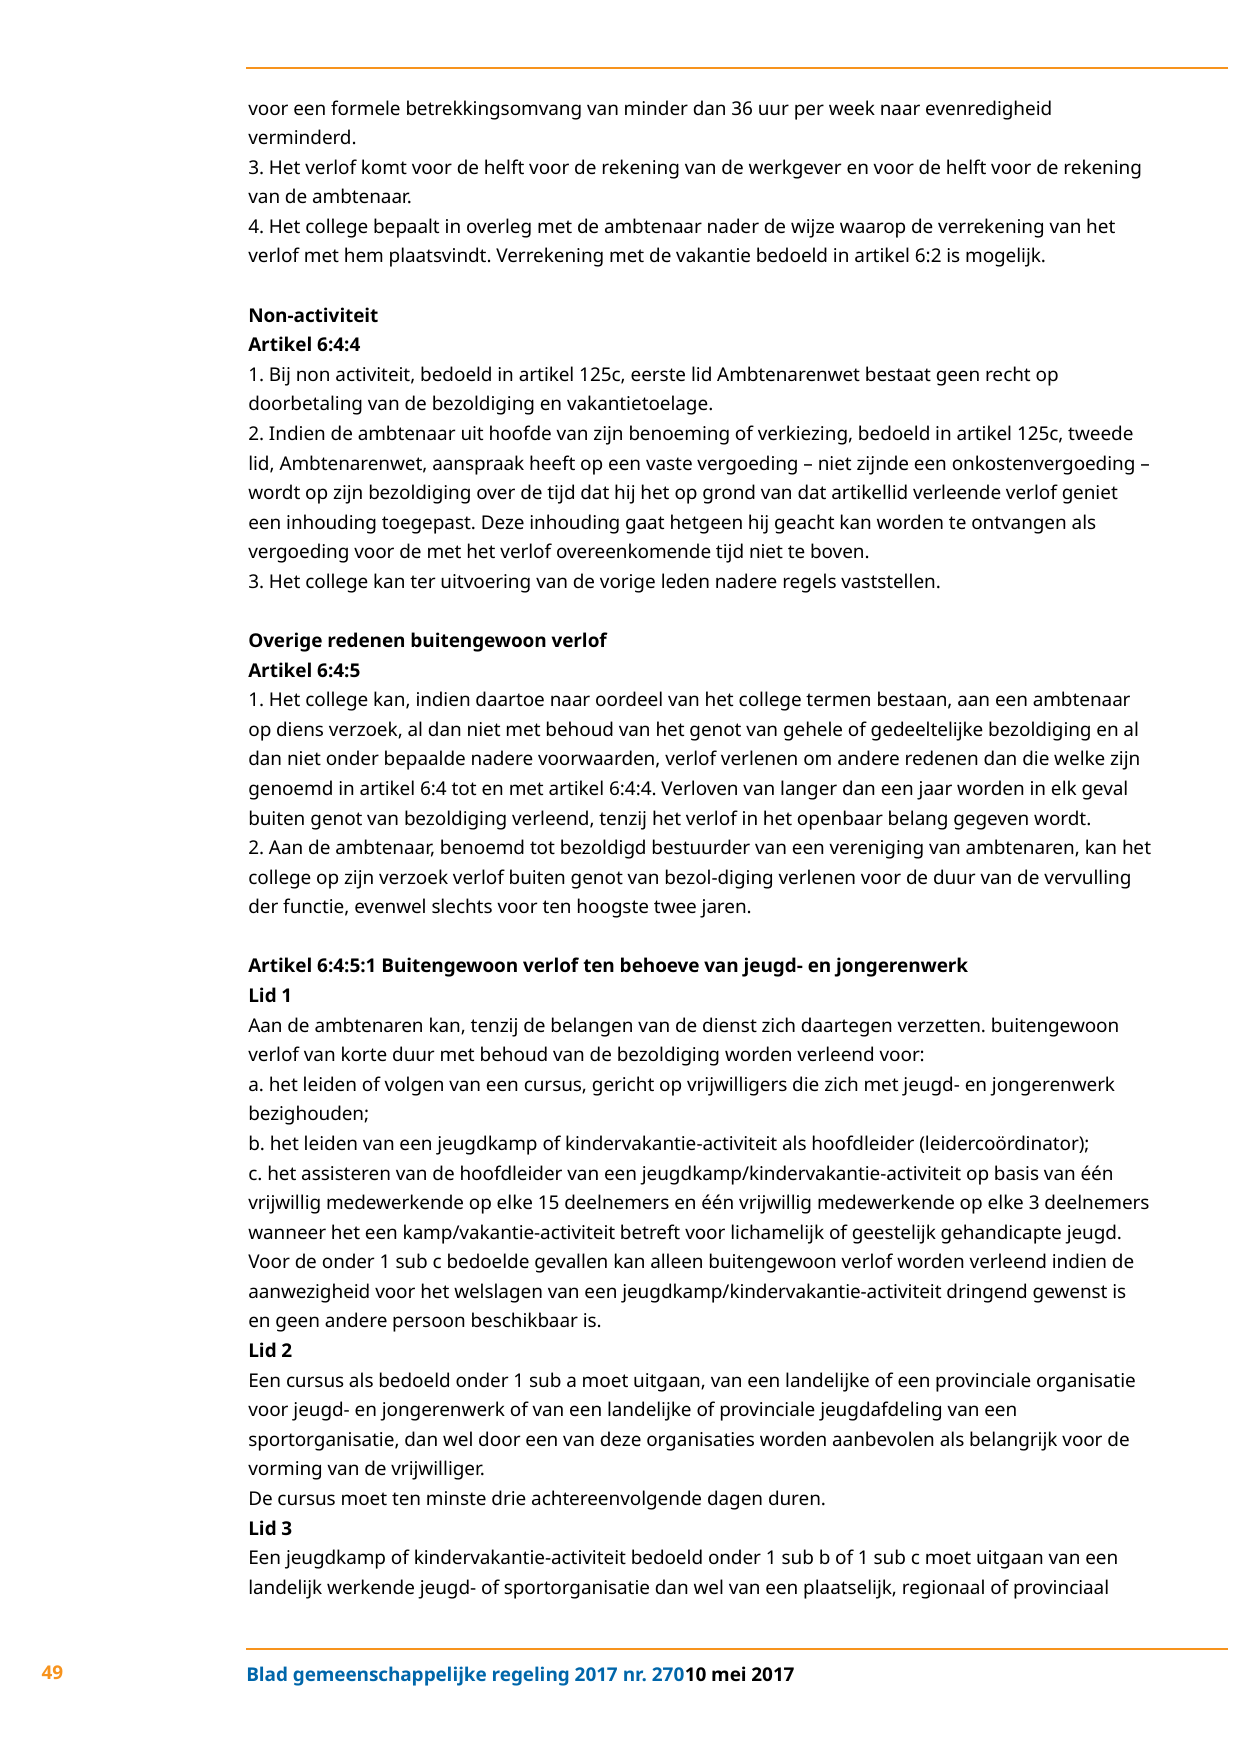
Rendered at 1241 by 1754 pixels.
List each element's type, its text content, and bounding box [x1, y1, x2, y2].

text Artikel 6:4:4 [248, 331, 1152, 357]
text Artikel 6:4:5 [248, 657, 1152, 683]
text Non-activiteit [248, 302, 1152, 328]
text b. het leiden van een jeugdkamp of kindervakantie-activiteit als hoofdleider (leidercoördinator); [248, 1130, 1152, 1156]
text De cursus moet ten minste drie achtereenvolgende dagen duren. [248, 1485, 1152, 1511]
text Lid 2 [248, 1337, 1152, 1363]
text Aan de ambtenaren kan, tenzij de belangen van de dienst zich daartegen verzetten. buitengewoon verlof van korte duur met behoud van de bezoldiging worden verleend voor: [248, 1012, 1152, 1067]
text Een cursus als bedoeld onder 1 sub a moet uitgaan, van een landelijke of een provinciale organisatie voor jeugd- en jongerenwerk of van een landelijke of provinciale jeugdafdeling van een sportorganisatie, dan wel door een van deze organisaties worden aanbevolen als belangrijk voor de vorming van de vrijwilliger. [248, 1367, 1152, 1481]
text 1. Bij non activiteit, bedoeld in artikel 125c, eerste lid Ambtenarenwet bestaat geen recht op doorbetaling van de bezoldiging en vakantietoelage. [248, 361, 1152, 416]
picture [41, 47, 231, 172]
text c. het assisteren van de hoofdleider van een jeugdkamp/kindervakantie-activiteit op basis van één vrijwillig medewerkende op elke 15 deelnemers en één vrijwillig medewerkende op elke 3 deelnemers wanneer het een kamp/vakantie-activiteit betreft voor lichamelijk of geestelijk gehandicapte jeugd. [248, 1160, 1152, 1245]
text Voor de onder 1 sub c bedoelde gevallen kan alleen buitengewoon verlof worden verleend indien de aanwezigheid voor het welslagen van een jeugdkamp/kindervakantie-activiteit dringend gewenst is en geen andere persoon beschikbaar is. [248, 1248, 1152, 1333]
text 3. Het verlof komt voor de helft voor de rekening van de werkgever en voor de helft voor de rekening van de ambtenaar. [248, 154, 1152, 209]
text 1. Het college kan, indien daartoe naar oordeel van het college termen bestaan, aan een ambtenaar op diens verzoek, al dan niet met behoud van het genot van gehele of gedeeltelijke bezoldiging en al dan niet onder bepaalde nadere voorwaarden, verlof verlenen om andere redenen dan die welke zijn genoemd in artikel 6:4 tot en met artikel 6:4:4. Verloven van langer dan een jaar worden in elk geval buiten genot van bezoldiging verleend, tenzij het verlof in het openbaar belang gegeven wordt. [248, 686, 1152, 831]
text a. het leiden of volgen van een cursus, gericht op vrijwilligers die zich met jeugd- en jongerenwerk bezighouden; [248, 1071, 1152, 1126]
text 2. Indien de ambtenaar uit hoofde van zijn benoeming of verkiezing, bedoeld in artikel 125c, tweede lid, Ambtenarenwet, aanspraak heeft op een vaste vergoeding – niet zijnde een onkostenvergoeding – wordt op zijn bezoldiging over de tijd dat hij het op grond van dat artikellid verleende verlof geniet een inhouding toegepast. Deze inhouding gaat hetgeen hij geacht kan worden te ontvangen als vergoeding voor de met het verlof overeenkomende tijd niet te boven. [248, 420, 1152, 564]
text Artikel 6:4:5:1 Buitengewoon verlof ten behoeve van jeugd- en jongerenwerk [248, 953, 1152, 978]
text Een jeugdkamp of kindervakantie-activiteit bedoeld onder 1 sub b of 1 sub c moet uitgaan van een landelijk werkende jeugd- of sportorganisatie dan wel van een plaatselijk, regionaal of provinciaal [248, 1544, 1152, 1600]
text 3. Het college kan ter uitvoering van de vorige leden nadere regels vaststellen. [248, 568, 1152, 594]
text 2. Aan de ambtenaar, benoemd tot bezoldigd bestuurder van een vereniging van ambtenaren, kan het college op zijn verzoek verlof buiten genot van bezol-diging verlenen voor de duur van de vervulling der functie, evenwel slechts voor ten hoogste twee jaren. [248, 834, 1152, 919]
text 4. Het college bepaalt in overleg met de ambtenaar nader de wijze waarop de verrekening van het verlof met hem plaatsvindt. Verrekening met de vakantie bedoeld in artikel 6:2 is mogelijk. [248, 213, 1152, 268]
text Overige redenen buitengewoon verlof [248, 627, 1152, 653]
text Lid 3 [248, 1515, 1152, 1541]
text Lid 1 [248, 982, 1152, 1008]
text voor een formele betrekkingsomvang van minder dan 36 uur per week naar evenredigheid verminderd. [248, 95, 1152, 150]
